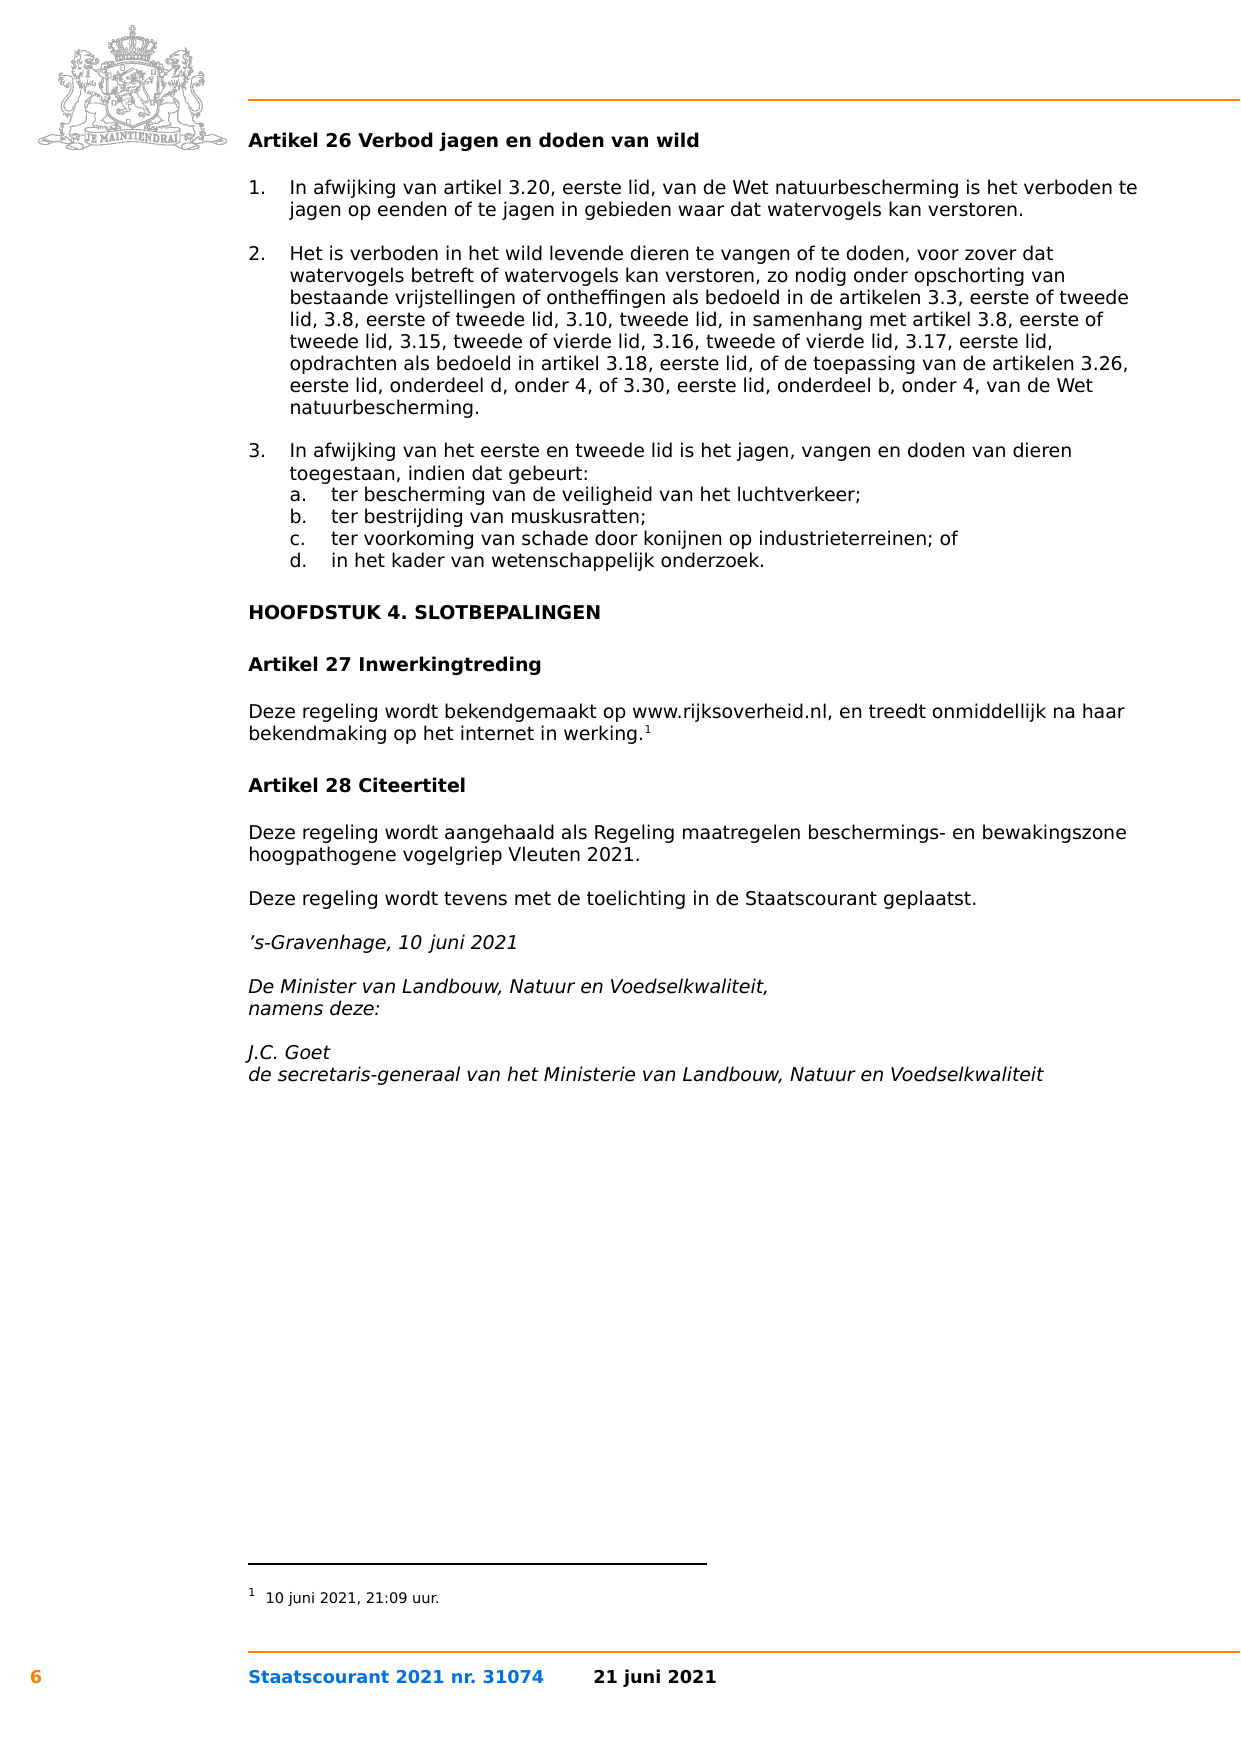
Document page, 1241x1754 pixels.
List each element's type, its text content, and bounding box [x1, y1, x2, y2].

text De Minister van Landbouw, Natuur en Voedselkwaliteit, namens deze: J.C. Goet de secretaris-generaal van het Ministerie van Landbouw, Natuur en Voedselkwaliteit [248, 976, 1163, 1086]
text c. ter voorkoming van schade door konijnen op industrieterreinen; of [289, 528, 1163, 550]
subtitle Artikel 28 Citeertitel [248, 775, 1163, 797]
subtitle Artikel 27 Inwerkingtreding [248, 654, 1163, 676]
text ’s-Gravenhage, 10 juni 2021 [248, 932, 1163, 954]
subtitle Artikel 26 Verbod jagen en doden van wild [248, 130, 1163, 152]
text a. ter bescherming van de veiligheid van het luchtverkeer; [289, 484, 1163, 506]
subtitle HOOFDSTUK 4. SLOTBEPALINGEN [248, 602, 1163, 624]
text 10 juni 2021, 21:09 uur. [248, 1586, 1163, 1608]
text Deze regeling wordt tevens met de toelichting in de Staatscourant geplaatst. [248, 888, 1163, 910]
picture [38, 25, 227, 150]
text 1. In afwijking van artikel 3.20, eerste lid, van de Wet natuurbescherming is het verboden te jagen op eenden of te jagen in gebieden waar dat watervogels kan verstoren. [248, 177, 1163, 221]
text 2. Het is verboden in het wild levende dieren te vangen of te doden, voor zover dat watervogels betreft of watervogels kan verstoren, zo nodig onder opschorting van bestaande vrijstellingen of ontheffingen als bedoeld in de artikelen 3.3, eerste of tweede lid, 3.8, eerste of tweede lid, 3.10, tweede lid, in samenhang met artikel 3.8, eerste of tweede lid, 3.15, tweede of vierde lid, 3.16, tweede of vierde lid, 3.17, eerste lid, opdrachten als bedoeld in artikel 3.18, eerste lid, of de toepassing van de artikelen 3.26, eerste lid, onderdeel d, onder 4, of 3.30, eerste lid, onderdeel b, onder 4, van de Wet natuurbescherming. [248, 243, 1163, 418]
text d. in het kader van wetenschappelijk onderzoek. [289, 550, 1163, 572]
text 3. In afwijking van het eerste en tweede lid is het jagen, vangen en doden van dieren toegestaan, indien dat gebeurt: [248, 440, 1163, 484]
text b. ter bestrijding van muskusratten; [289, 506, 1163, 528]
text Deze regeling wordt aangehaald als Regeling maatregelen beschermings- en bewakingszone hoogpathogene vogelgriep Vleuten 2021. [248, 822, 1163, 866]
text Deze regeling wordt bekendgemaakt op www.rijksoverheid.nl, en treedt onmiddellijk na haar bekendmaking op het internet in werking. [248, 701, 1163, 745]
